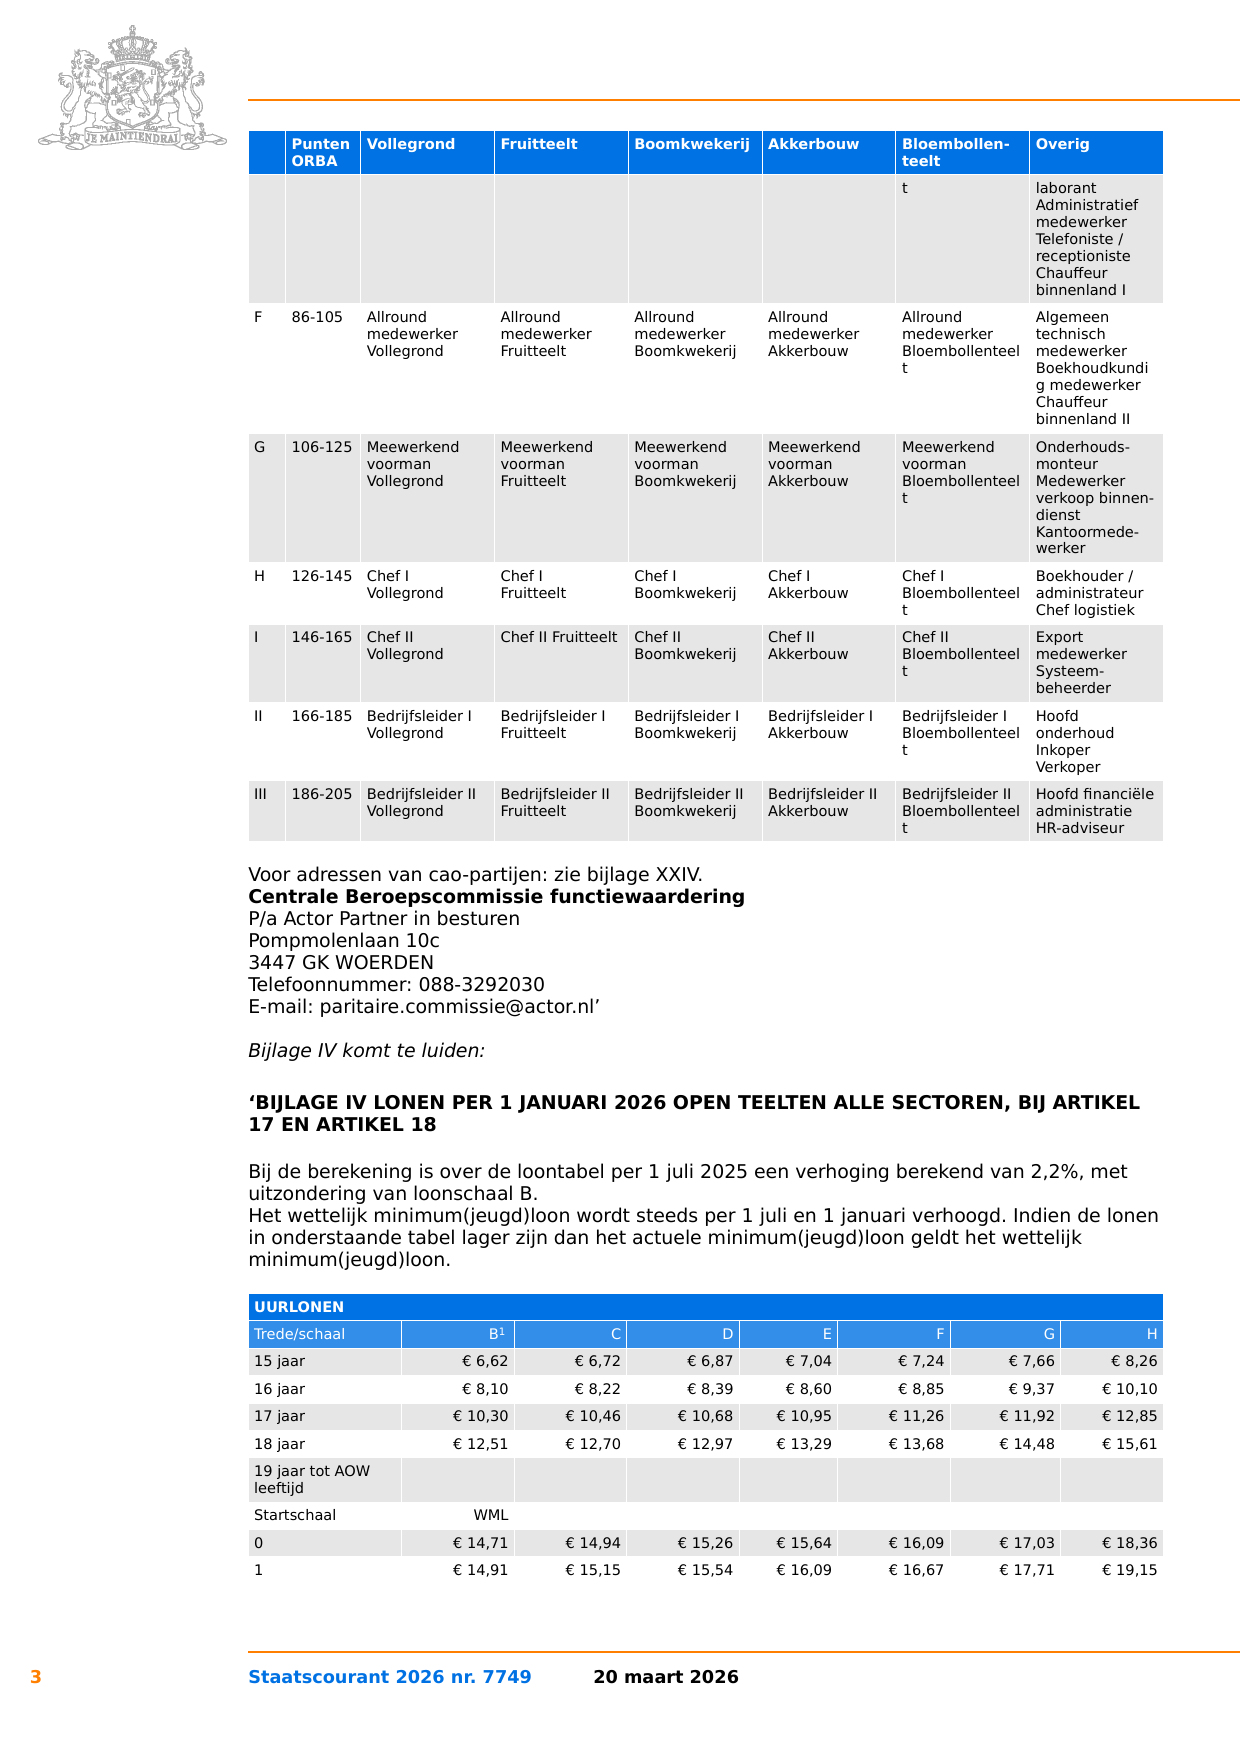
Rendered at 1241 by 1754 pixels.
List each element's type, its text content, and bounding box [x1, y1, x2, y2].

table_cell € 12,85 [1061, 1404, 1163, 1430]
table_cell € 6,72 [515, 1349, 626, 1375]
table_cell [515, 1458, 626, 1502]
table_cell Chef II Fruitteelt [495, 625, 628, 702]
table_cell 1 [249, 1558, 401, 1584]
table_cell 15 jaar [249, 1349, 401, 1375]
text Bijlage IV komt te luiden: [248, 1040, 1163, 1062]
table_cell 146-165 [286, 625, 360, 702]
table_cell Meewerkend voorman Fruitteelt [495, 434, 628, 562]
table_cell € 12,51 [402, 1431, 514, 1457]
table_cell t [896, 175, 1029, 303]
table_cell [286, 175, 360, 303]
table_cell [495, 175, 628, 303]
table_cell 18 jaar [249, 1431, 401, 1457]
table_cell Chef I Boomkwekerij [629, 563, 762, 623]
table_cell € 13,68 [838, 1431, 950, 1457]
table_cell III [249, 781, 285, 841]
table_cell Bedrijfsleider I Akkerbouw [763, 703, 895, 780]
table_cell € 7,04 [740, 1349, 837, 1375]
table_cell Startschaal [249, 1503, 401, 1529]
table_cell [629, 175, 762, 303]
table_header Bloembollen-teelt [896, 131, 1029, 174]
table_cell 16 jaar [249, 1376, 401, 1402]
table_cell Chef I Akkerbouw [763, 563, 895, 623]
table_cell € 11,26 [838, 1404, 950, 1430]
text Centrale Beroepscommissie functiewaardering [248, 886, 1163, 908]
table_cell B1 [402, 1321, 514, 1348]
table_cell € 15,54 [627, 1558, 739, 1584]
table_cell WML [402, 1503, 514, 1529]
table_cell Bedrijfsleider I Bloembollenteelt [896, 703, 1029, 780]
text P/a Actor Partner in besturen [248, 908, 1163, 930]
table_cell € 14,71 [402, 1530, 514, 1556]
table_cell Boekhouder / administrateur Chef logistiek [1030, 563, 1163, 623]
table_cell Hoofd onderhoud Inkoper Verkoper [1030, 703, 1163, 780]
picture [38, 25, 227, 150]
table_cell € 14,94 [515, 1530, 626, 1556]
table_header [249, 131, 285, 174]
table_cell € 10,30 [402, 1404, 514, 1430]
table_header Fruitteelt [495, 131, 628, 174]
text 3447 GK WOERDEN [248, 952, 1163, 974]
table_cell [1061, 1503, 1163, 1529]
table_header Boomkwekerij [629, 131, 762, 174]
table_cell Chef I Fruitteelt [495, 563, 628, 623]
table_cell € 16,09 [740, 1558, 837, 1584]
table_cell Hoofd financiële administratie HR-adviseur [1030, 781, 1163, 841]
table_cell € 18,36 [1061, 1530, 1163, 1556]
table_cell Allround medewerker Boomkwekerij [629, 305, 762, 433]
table_cell D [627, 1321, 739, 1348]
text Telefoonnummer: 088-3292030 [248, 974, 1163, 996]
table_cell 186-205 [286, 781, 360, 841]
table_cell € 15,64 [740, 1530, 837, 1556]
table_cell € 17,03 [951, 1530, 1060, 1556]
table_cell Bedrijfsleider II Fruitteelt [495, 781, 628, 841]
table_cell G [951, 1321, 1060, 1348]
table_cell H [249, 563, 285, 623]
table_cell Bedrijfsleider I Fruitteelt [495, 703, 628, 780]
table_cell € 15,15 [515, 1558, 626, 1584]
text Het wettelijk minimum(jeugd)loon wordt steeds per 1 juli en 1 januari verhoogd. Indien de lonen in onderstaande tabel lager zijn dan het actuele minimum(jeugd)loon geldt het wettelijk minimum(jeugd)loon. [248, 1205, 1163, 1271]
table_cell F [838, 1321, 950, 1348]
table_cell € 19,15 [1061, 1558, 1163, 1584]
table_cell € 8,26 [1061, 1349, 1163, 1375]
text Bij de berekening is over de loontabel per 1 juli 2025 een verhoging berekend van 2,2%, met uitzondering van loonschaal B. [248, 1161, 1163, 1205]
table_header Punten ORBA [286, 131, 360, 174]
table_cell [838, 1458, 950, 1502]
table_header UURLONEN [249, 1294, 1163, 1320]
table_cell Bedrijfsleider I Boomkwekerij [629, 703, 762, 780]
table_cell € 15,26 [627, 1530, 739, 1556]
table_cell € 8,85 [838, 1376, 950, 1402]
table_cell 17 jaar [249, 1404, 401, 1430]
table_cell € 15,61 [1061, 1431, 1163, 1457]
table_cell I [249, 625, 285, 702]
table_cell Chef II Vollegrond [361, 625, 494, 702]
table_cell € 8,39 [627, 1376, 739, 1402]
table_cell € 14,91 [402, 1558, 514, 1584]
table_cell € 12,97 [627, 1431, 739, 1457]
table_cell [740, 1503, 837, 1529]
table_cell Meewerkend voorman Bloembollenteelt [896, 434, 1029, 562]
table_cell E [740, 1321, 837, 1348]
table_cell Allround medewerker Fruitteelt [495, 305, 628, 433]
text Pompmolenlaan 10c [248, 930, 1163, 952]
table_cell 106-125 [286, 434, 360, 562]
table_cell Allround medewerker Bloembollenteelt [896, 305, 1029, 433]
text Voor adressen van cao-partijen: zie bijlage XXIV. [248, 864, 1163, 886]
table_cell € 6,62 [402, 1349, 514, 1375]
table_header Overig [1030, 131, 1163, 174]
table_cell [838, 1503, 950, 1529]
table_header Vollegrond [361, 131, 494, 174]
table_cell F [249, 305, 285, 433]
table_cell Chef II Bloembollenteelt [896, 625, 1029, 702]
table_cell 86-105 [286, 305, 360, 433]
table_cell € 16,09 [838, 1530, 950, 1556]
table_cell € 8,22 [515, 1376, 626, 1402]
table_cell Export medewerker Systeem-beheerder [1030, 625, 1163, 702]
table_cell 166-185 [286, 703, 360, 780]
table_cell Bedrijfsleider II Akkerbouw [763, 781, 895, 841]
table_cell [249, 175, 285, 303]
table_cell G [249, 434, 285, 562]
table_cell € 12,70 [515, 1431, 626, 1457]
table_cell II [249, 703, 285, 780]
table_cell 0 [249, 1530, 401, 1556]
table_cell € 7,24 [838, 1349, 950, 1375]
table_cell Meewerkend voorman Boomkwekerij [629, 434, 762, 562]
table_cell € 8,60 [740, 1376, 837, 1402]
table_cell Chef I Vollegrond [361, 563, 494, 623]
table_cell [627, 1503, 739, 1529]
table_cell Bedrijfsleider I Vollegrond [361, 703, 494, 780]
table_cell C [515, 1321, 626, 1348]
table_cell Bedrijfsleider II Bloembollenteelt [896, 781, 1029, 841]
table_cell € 13,29 [740, 1431, 837, 1457]
table_cell Bedrijfsleider II Boomkwekerij [629, 781, 762, 841]
table_cell Meewerkend voorman Akkerbouw [763, 434, 895, 562]
text E-mail: paritaire.commissie@actor.nl’ [248, 996, 1163, 1018]
table_cell 19 jaar tot AOW leeftijd [249, 1458, 401, 1502]
table_cell [361, 175, 494, 303]
table_cell € 14,48 [951, 1431, 1060, 1457]
table_cell laborant Administratief medewerker Telefoniste / receptioniste Chauffeur binnenland I [1030, 175, 1163, 303]
table_cell Chef II Akkerbouw [763, 625, 895, 702]
table_cell [951, 1503, 1060, 1529]
table_cell Meewerkend voorman Vollegrond [361, 434, 494, 562]
table_cell € 6,87 [627, 1349, 739, 1375]
table_cell € 10,46 [515, 1404, 626, 1430]
table_cell [402, 1458, 514, 1502]
table_cell [1061, 1458, 1163, 1502]
table_cell Allround medewerker Vollegrond [361, 305, 494, 433]
table_header Akkerbouw [763, 131, 895, 174]
table_cell € 8,10 [402, 1376, 514, 1402]
table_cell € 10,68 [627, 1404, 739, 1430]
table_cell € 16,67 [838, 1558, 950, 1584]
table_cell Bedrijfsleider II Vollegrond [361, 781, 494, 841]
table_cell [627, 1458, 739, 1502]
table_cell Chef II Boomkwekerij [629, 625, 762, 702]
table_cell Trede/schaal [249, 1321, 401, 1348]
table_cell [763, 175, 895, 303]
table_cell Algemeen technisch medewerker Boekhoudkundig medewerker Chauffeur binnenland II [1030, 305, 1163, 433]
table_cell [515, 1503, 626, 1529]
subtitle ‘BIJLAGE IV LONEN PER 1 JANUARI 2026 OPEN TEELTEN ALLE SECTOREN, BIJ ARTIKEL 17 EN ARTIKEL 18 [248, 1092, 1163, 1136]
table_cell € 10,95 [740, 1404, 837, 1430]
table_cell Onderhouds-monteur Medewerker verkoop binnen-dienst Kantoormede-werker [1030, 434, 1163, 562]
table_cell H [1061, 1321, 1163, 1348]
table_cell € 9,37 [951, 1376, 1060, 1402]
table_cell [740, 1458, 837, 1502]
table_cell € 17,71 [951, 1558, 1060, 1584]
table_cell € 10,10 [1061, 1376, 1163, 1402]
table_cell 126-145 [286, 563, 360, 623]
table_cell Allround medewerker Akkerbouw [763, 305, 895, 433]
table_cell Chef I Bloembollenteelt [896, 563, 1029, 623]
table_cell [951, 1458, 1060, 1502]
table_cell € 11,92 [951, 1404, 1060, 1430]
table_cell € 7,66 [951, 1349, 1060, 1375]
